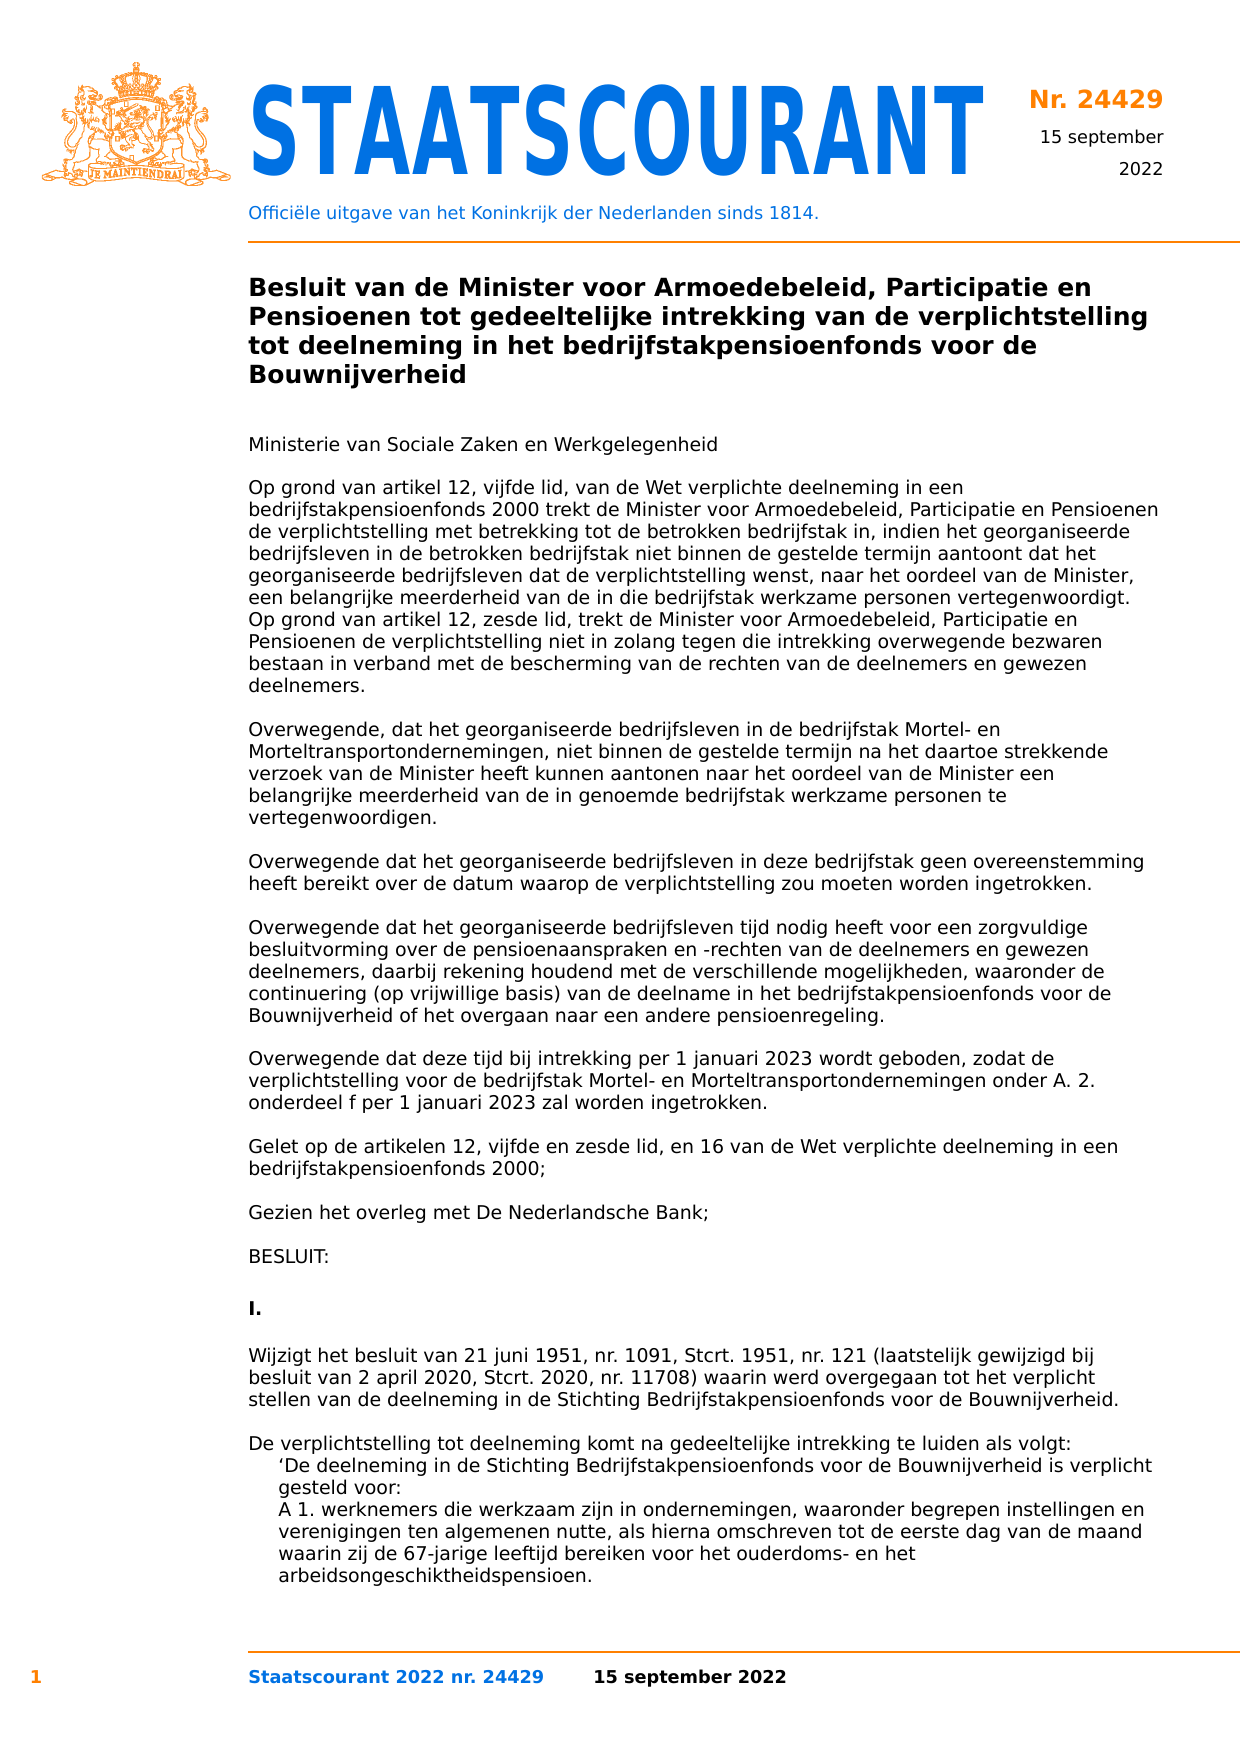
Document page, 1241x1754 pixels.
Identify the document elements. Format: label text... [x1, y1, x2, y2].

text A 1. werknemers die werkzaam zijn in ondernemingen, waaronder begrepen instellingen en verenigingen ten algemenen nutte, als hierna omschreven tot de eerste dag van de maand waarin zij de 67-jarige leeftijd bereiken voor het ouderdoms- en het arbeidsongeschiktheidspensioen. [278, 1498, 1163, 1586]
text Overwegende dat het georganiseerde bedrijfsleven in deze bedrijfstak geen overeenstemming heeft bereikt over de datum waarop de verplichtstelling zou moeten worden ingetrokken. [248, 851, 1163, 895]
table_cell Officiële uitgave van het Koninkrijk der Nederlanden sinds 1814. [248, 203, 1240, 241]
table_cell 2022 [998, 153, 1240, 203]
text Overwegende dat deze tijd bij intrekking per 1 januari 2023 wordt geboden, zodat de verplichtstelling voor de bedrijfstak Mortel- en Morteltransportondernemingen onder A. 2. onderdeel f per 1 januari 2023 zal worden ingetrokken. [248, 1048, 1163, 1114]
table_header [25, 62, 248, 241]
text BESLUIT: [248, 1246, 1163, 1268]
text De verplichtstelling tot deelneming komt na gedeeltelijke intrekking te luiden als volgt: [248, 1433, 1163, 1454]
subtitle I. [248, 1298, 1163, 1320]
text Overwegende, dat het georganiseerde bedrijfsleven in de bedrijfstak Mortel- en Morteltransportondernemingen, niet binnen de gestelde termijn na het daartoe strekkende verzoek van de Minister heeft kunnen aantonen naar het oordeel van de Minister een belangrijke meerderheid van de in genoemde bedrijfstak werkzame personen te vertegenwoordigen. [248, 719, 1163, 829]
text Wijzigt het besluit van 21 juni 1951, nr. 1091, Stcrt. 1951, nr. 121 (laatstelijk gewijzigd bij besluit van 2 april 2020, Stcrt. 2020, nr. 11708) waarin werd overgegaan tot het verplicht stellen van de deelneming in de Stichting Bedrijfstakpensioenfonds voor de Bouwnijverheid. [248, 1345, 1163, 1411]
text Gelet op de artikelen 12, vijfde en zesde lid, en 16 van de Wet verplichte deelneming in een bedrijfstakpensioenfonds 2000; [248, 1136, 1163, 1180]
table_header Nr. 24429 [998, 62, 1240, 121]
picture [41, 62, 231, 186]
text Ministerie van Sociale Zaken en Werkgelegenheid [248, 433, 1163, 455]
table_header STAATSCOURANT [248, 62, 998, 203]
text Gezien het overleg met De Nederlandsche Bank; [248, 1202, 1163, 1224]
text Op grond van artikel 12, vijfde lid, van de Wet verplichte deelneming in een bedrijfstakpensioenfonds 2000 trekt de Minister voor Armoedebeleid, Participatie en Pensioenen de verplichtstelling met betrekking tot de betrokken bedrijfstak in, indien het georganiseerde bedrijfsleven in de betrokken bedrijfstak niet binnen de gestelde termijn aantoont dat het georganiseerde bedrijfsleven dat de verplichtstelling wenst, naar het oordeel van de Minister, een belangrijke meerderheid van de in die bedrijfstak werkzame personen vertegenwoordigt. Op grond van artikel 12, zesde lid, trekt de Minister voor Armoedebeleid, Participatie en Pensioenen de verplichtstelling niet in zolang tegen die intrekking overwegende bezwaren bestaan in verband met de bescherming van de rechten van de deelnemers en gewezen deelnemers. [248, 477, 1163, 697]
subtitle Besluit van de Minister voor Armoedebeleid, Participatie en Pensioenen tot gedeeltelijke intrekking van de verplichtstelling tot deelneming in het bedrijfstakpensioenfonds voor de Bouwnijverheid [248, 273, 1163, 390]
text ‘De deelneming in de Stichting Bedrijfstakpensioenfonds voor de Bouwnijverheid is verplicht gesteld voor: [278, 1454, 1163, 1498]
table_cell 15 september [998, 121, 1240, 153]
text Overwegende dat het georganiseerde bedrijfsleven tijd nodig heeft voor een zorgvuldige besluitvorming over de pensioenaanspraken en -rechten van de deelnemers en gewezen deelnemers, daarbij rekening houdend met de verschillende mogelijkheden, waaronder de continuering (op vrijwillige basis) van de deelname in het bedrijfstakpensioenfonds voor de Bouwnijverheid of het overgaan naar een andere pensioenregeling. [248, 917, 1163, 1026]
